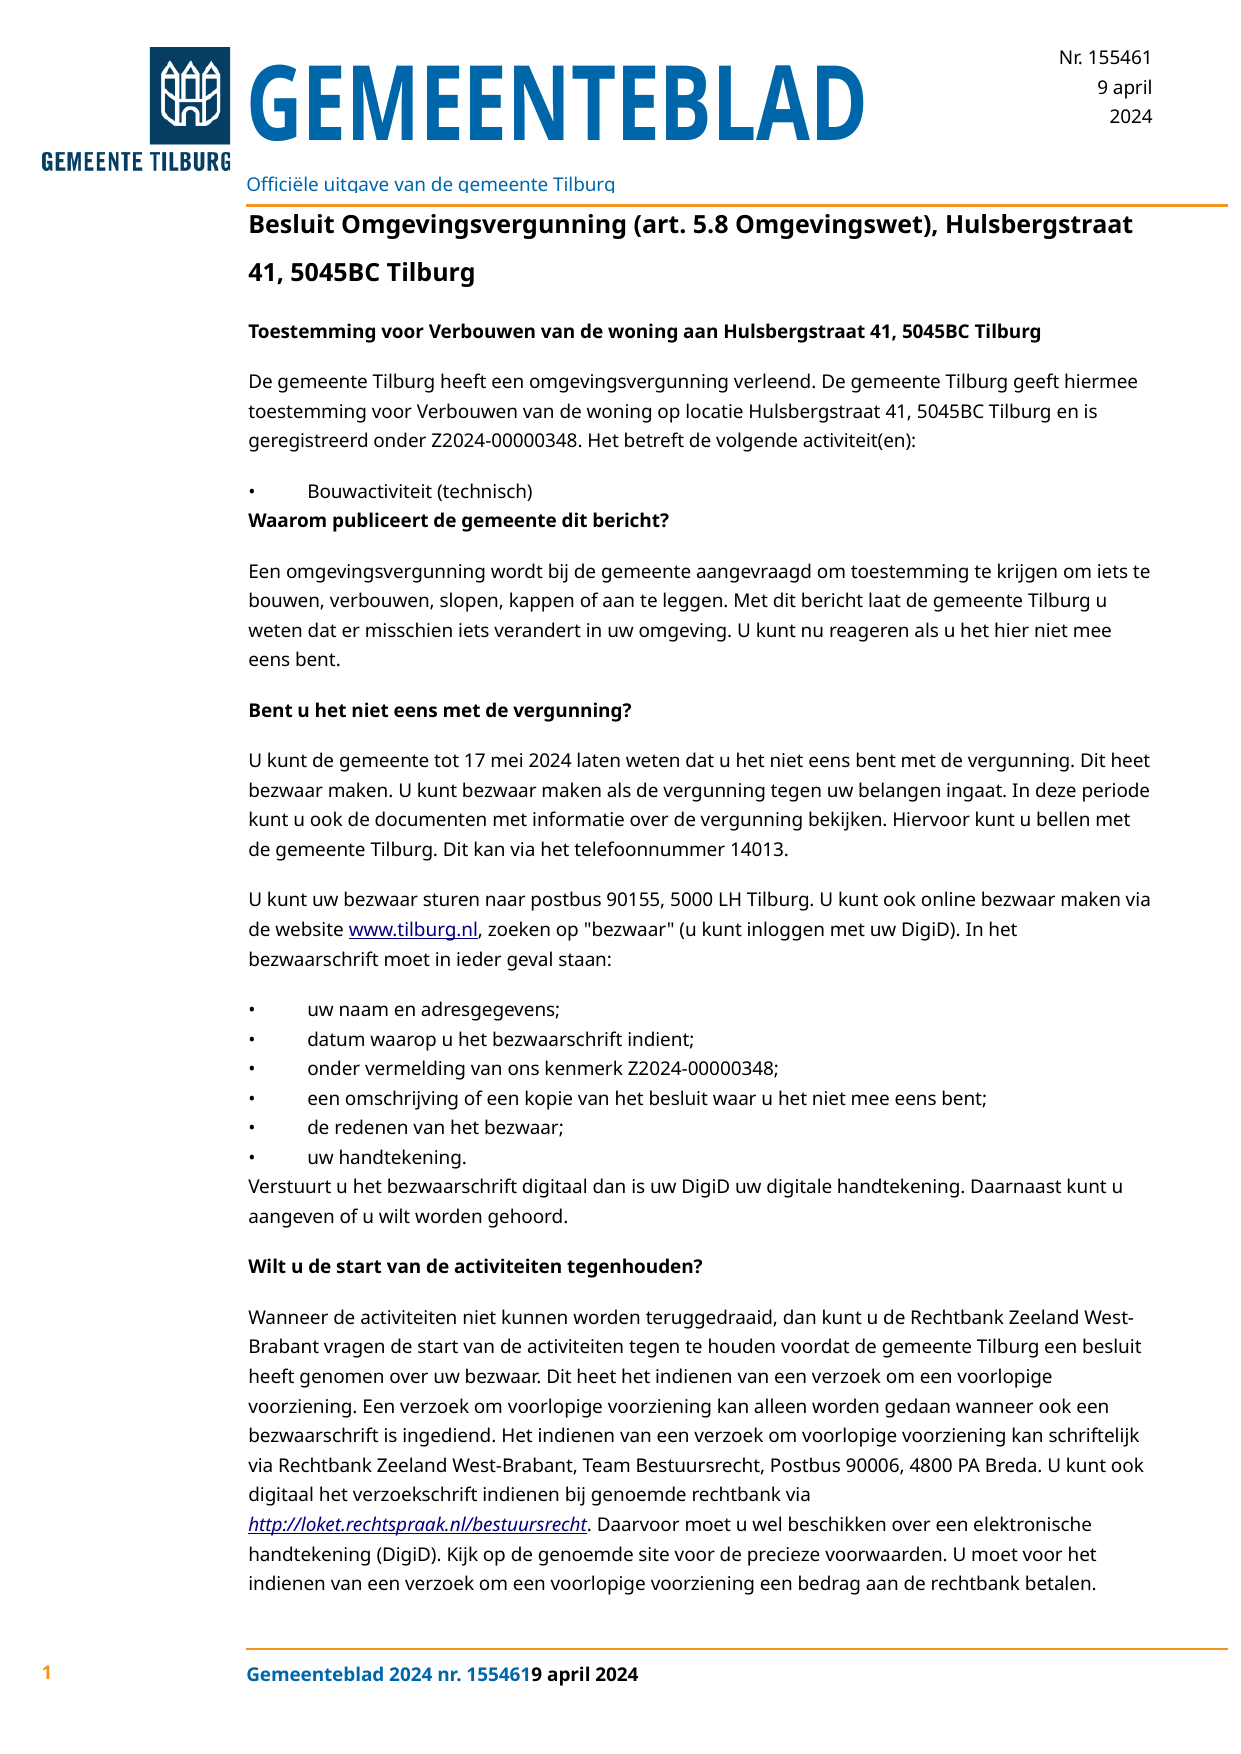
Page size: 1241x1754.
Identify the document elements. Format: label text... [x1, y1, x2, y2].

list een omschrijving of een kopie van het besluit waar u het niet mee eens bent; [248, 1085, 1152, 1111]
list uw naam en adresgegevens; [248, 996, 1152, 1022]
text Besluit Omgevingsvergunning (art. 5.8 Omgevingswet), Hulsbergstraat 41, 5045BC Tilburg [248, 207, 1152, 288]
text Wanneer de activiteiten niet kunnen worden teruggedraaid, dan kunt u de Rechtbank Zeeland West-Brabant vragen de start van de activiteiten tegen te houden voordat de gemeente Tilburg een besluit heeft genomen over uw bezwaar. Dit heet het indienen van een verzoek om een voorlopige voorziening. Een verzoek om voorlopige voorziening kan alleen worden gedaan wanneer ook een bezwaarschrift is ingediend. Het indienen van een verzoek om voorlopige voorziening kan schriftelijk via Rechtbank Zeeland West-Brabant, Team Bestuursrecht, Postbus 90006, 4800 PA Breda. U kunt ook digitaal het verzoekschrift indienen bij genoemde rechtbank via http://loket.rechtspraak.nl/bestuursrecht. Daarvoor moet u wel beschikken over een elektronische handtekening (DigiD). Kijk op de genoemde site voor de precieze voorwaarden. U moet voor het indienen van een verzoek om een voorlopige voorziening een bedrag aan de rechtbank betalen. [248, 1304, 1152, 1596]
list onder vermelding van ons kenmerk Z2024-00000348; [248, 1055, 1152, 1081]
list uw handtekening. [248, 1144, 1152, 1170]
text Toestemming voor Verbouwen van de woning aan Hulsbergstraat 41, 5045BC Tilburg [248, 318, 1152, 344]
text U kunt uw bezwaar sturen naar postbus 90155, 5000 LH Tilburg. U kunt ook online bezwaar maken via de website www.tilburg.nl, zoeken op "bezwaar" (u kunt inloggen met uw DigiD). In het bezwaarschrift moet in ieder geval staan: [248, 887, 1152, 972]
text Waarom publiceert de gemeente dit bericht? [248, 507, 1152, 533]
text Een omgevingsvergunning wordt bij de gemeente aangevraagd om toestemming te krijgen om iets te bouwen, verbouwen, slopen, kappen of aan te leggen. Met dit bericht laat de gemeente Tilburg u weten dat er misschien iets verandert in uw omgeving. U kunt nu reageren als u het hier niet mee eens bent. [248, 558, 1152, 672]
text Bent u het niet eens met de vergunning? [248, 697, 1152, 723]
list Bouwactiviteit (technisch) [248, 478, 1152, 504]
picture [41, 47, 231, 172]
text Verstuurt u het bezwaarschrift digitaal dan is uw DigiD uw digitale handtekening. Daarnaast kunt u aangeven of u wilt worden gehoord. [248, 1174, 1152, 1229]
list de redenen van het bezwaar; [248, 1114, 1152, 1140]
list datum waarop u het bezwaarschrift indient; [248, 1026, 1152, 1052]
text Wilt u de start van de activiteiten tegenhouden? [248, 1254, 1152, 1279]
text U kunt de gemeente tot 17 mei 2024 laten weten dat u het niet eens bent met de vergunning. Dit heet bezwaar maken. U kunt bezwaar maken als de vergunning tegen uw belangen ingaat. In deze periode kunt u ook de documenten met informatie over de vergunning bekijken. Hiervoor kunt u bellen met de gemeente Tilburg. Dit kan via het telefoonnummer 14013. [248, 747, 1152, 862]
text De gemeente Tilburg heeft een omgevingsvergunning verleend. De gemeente Tilburg geeft hiermee toestemming voor Verbouwen van de woning op locatie Hulsbergstraat 41, 5045BC Tilburg en is geregistreerd onder Z2024-00000348. Het betreft de volgende activiteit(en): [248, 368, 1152, 453]
